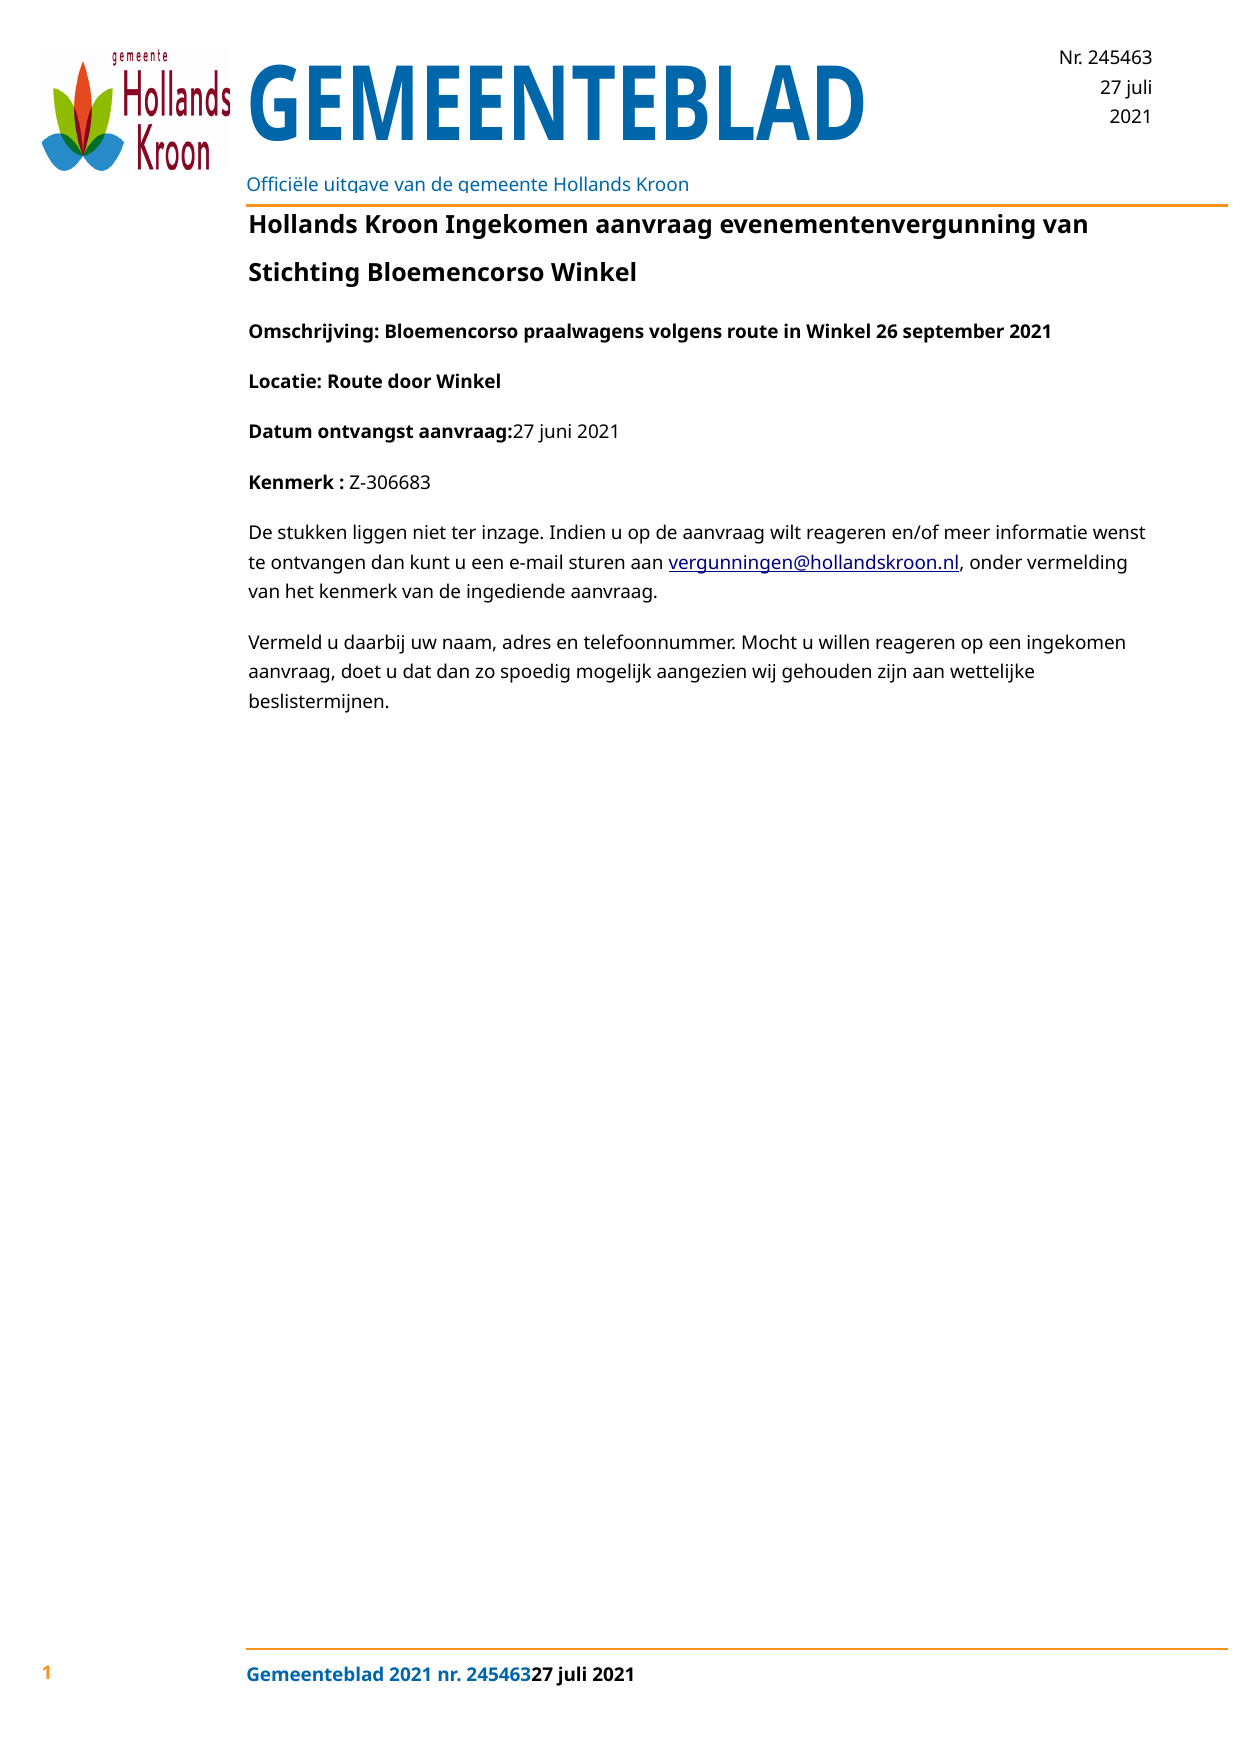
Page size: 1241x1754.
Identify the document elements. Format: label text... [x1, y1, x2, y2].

text Kenmerk : Z-306683 [248, 469, 1152, 495]
text Omschrijving: Bloemencorso praalwagens volgens route in Winkel 26 september 2021 [248, 318, 1152, 344]
text Locatie: Route door Winkel [248, 368, 1152, 394]
text Datum ontvangst aanvraag:27 juni 2021 [248, 419, 1152, 444]
text Hollands Kroon Ingekomen aanvraag evenementenvergunning van Stichting Bloemencorso Winkel [248, 207, 1152, 288]
picture [41, 47, 231, 172]
text Vermeld u daarbij uw naam, adres en telefoonnummer. Mocht u willen reageren op een ingekomen aanvraag, doet u dat dan zo spoedig mogelijk aangezien wij gehouden zijn aan wettelijke beslistermijnen. [248, 629, 1152, 714]
text De stukken liggen niet ter inzage. Indien u op de aanvraag wilt reageren en/of meer informatie wenst te ontvangen dan kunt u een e-mail sturen aan vergunningen@hollandskroon.nl, onder vermelding van het kenmerk van de ingediende aanvraag. [248, 519, 1152, 604]
